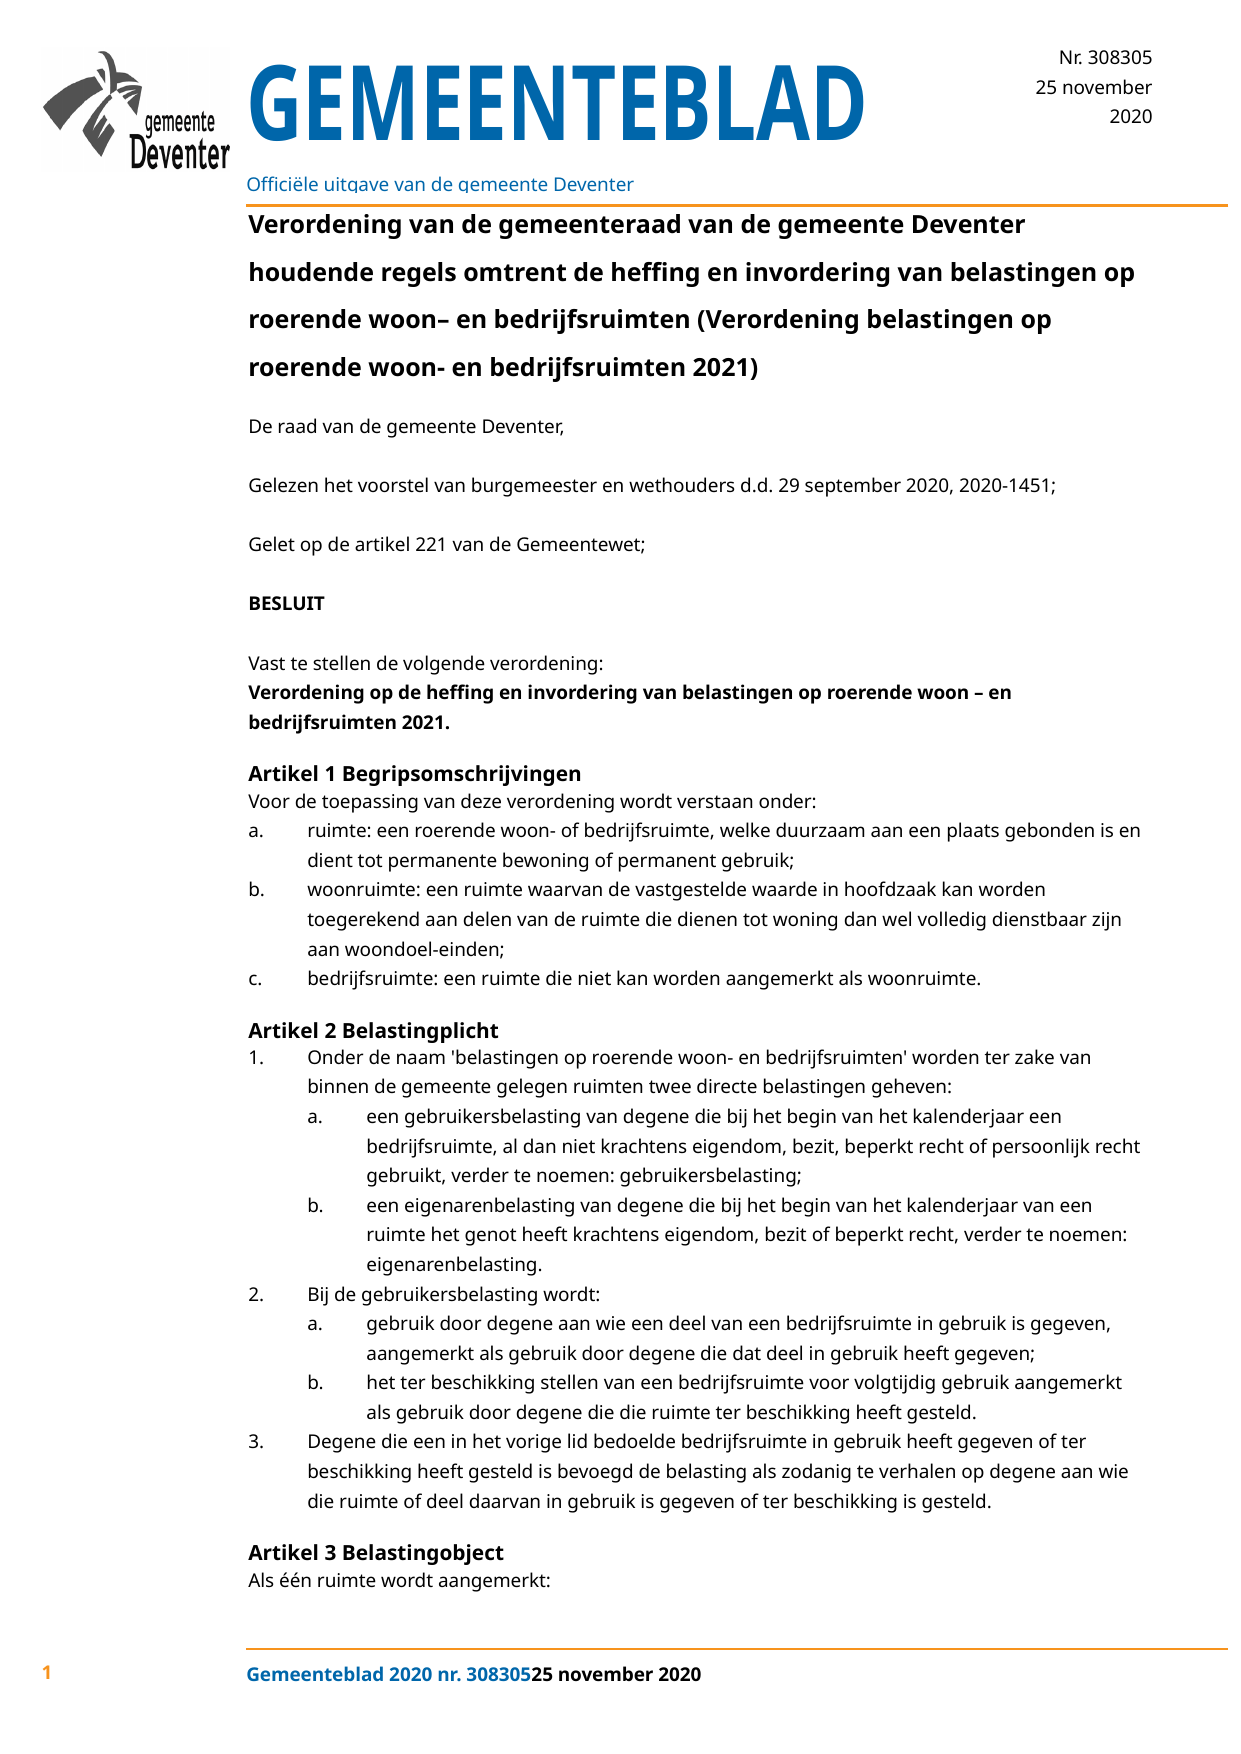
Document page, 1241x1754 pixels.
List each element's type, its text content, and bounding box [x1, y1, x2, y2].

text Artikel 3 Belastingobject [248, 1538, 1152, 1567]
list een eigenarenbelasting van degene die bij het begin van het kalenderjaar van een ruimte het genot heeft krachtens eigendom, bezit of beperkt recht, verder te noemen: eigenarenbelasting. [307, 1192, 1152, 1277]
list ruimte: een roerende woon- of bedrijfsruimte, welke duurzaam aan een plaats gebonden is en dient tot permanente bewoning of permanent gebruik; [248, 817, 1152, 873]
list Bij de gebruikersbelasting wordt: [248, 1281, 1152, 1307]
text Artikel 1 Begripsomschrijvingen [248, 759, 1152, 788]
text Gelet op de artikel 221 van de Gemeentewet; [248, 531, 1152, 557]
text Als één ruimte wordt aangemerkt: [248, 1567, 1152, 1592]
text Gelezen het voorstel van burgemeester en wethouders d.d. 29 september 2020, 2020-1451; [248, 472, 1152, 498]
list Degene die een in het vorige lid bedoelde bedrijfsruimte in gebruik heeft gegeven of ter beschikking heeft gesteld is bevoegd de belasting als zodanig te verhalen op degene aan wie die ruimte of deel daarvan in gebruik is gegeven of ter beschikking is gesteld. [248, 1429, 1152, 1514]
list bedrijfsruimte: een ruimte die niet kan worden aangemerkt als woonruimte. [248, 965, 1152, 991]
text Artikel 2 Belastingplicht [248, 1016, 1152, 1044]
text Voor de toepassing van deze verordening wordt verstaan onder: [248, 788, 1152, 813]
text Verordening op de heffing en invordering van belastingen op roerende woon – en bedrijfsruimten 2021. [248, 679, 1152, 735]
text BESLUIT [248, 591, 1152, 616]
text De raad van de gemeente Deventer, [248, 413, 1152, 439]
picture [41, 47, 231, 172]
list Onder de naam 'belastingen op roerende woon- en bedrijfsruimten' worden ter zake van binnen de gemeente gelegen ruimten twee directe belastingen geheven: [248, 1044, 1152, 1099]
list woonruimte: een ruimte waarvan de vastgestelde waarde in hoofdzaak kan worden toegerekend aan delen van de ruimte die dienen tot woning dan wel volledig dienstbaar zijn aan woondoel-einden; [248, 877, 1152, 961]
text Vast te stellen de volgende verordening: [248, 650, 1152, 676]
list het ter beschikking stellen van een bedrijfsruimte voor volgtijdig gebruik aangemerkt als gebruik door degene die die ruimte ter beschikking heeft gesteld. [307, 1369, 1152, 1425]
list een gebruikersbelasting van degene die bij het begin van het kalenderjaar een bedrijfsruimte, al dan niet krachtens eigendom, bezit, beperkt recht of persoonlijk recht gebruikt, verder te noemen: gebruikersbelasting; [307, 1103, 1152, 1188]
text Verordening van de gemeenteraad van de gemeente Deventer houdende regels omtrent de heffing en invordering van belastingen op roerende woon– en bedrijfsruimten (Verordening belastingen op roerende woon- en bedrijfsruimten 2021) [248, 207, 1152, 384]
list gebruik door degene aan wie een deel van een bedrijfsruimte in gebruik is gegeven, aangemerkt als gebruik door degene die dat deel in gebruik heeft gegeven; [307, 1310, 1152, 1366]
